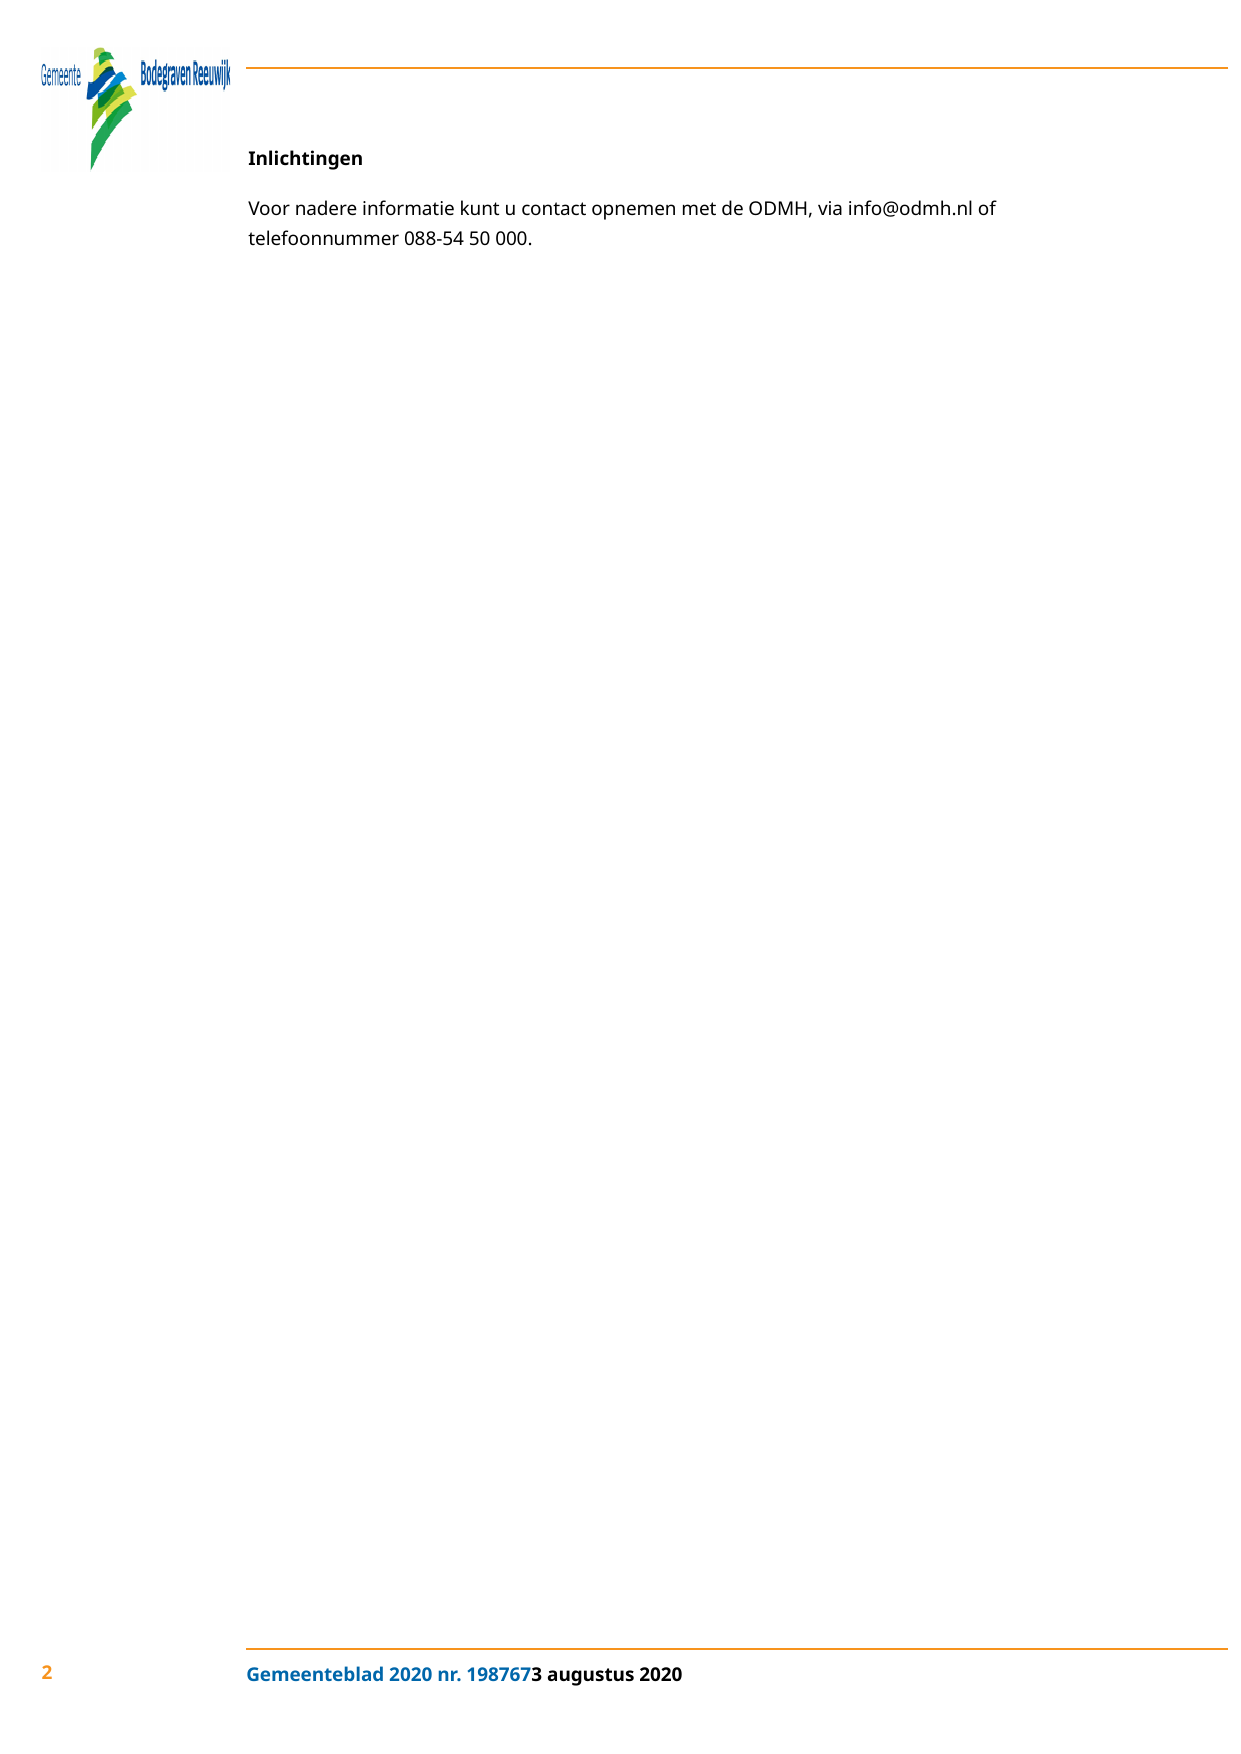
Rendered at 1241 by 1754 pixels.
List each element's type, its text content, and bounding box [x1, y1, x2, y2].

text Inlichtingen [248, 145, 1152, 171]
picture [41, 47, 231, 172]
text Voor nadere informatie kunt u contact opnemen met de ODMH, via info@odmh.nl of telefoonnummer 088-54 50 000. [248, 196, 1152, 251]
